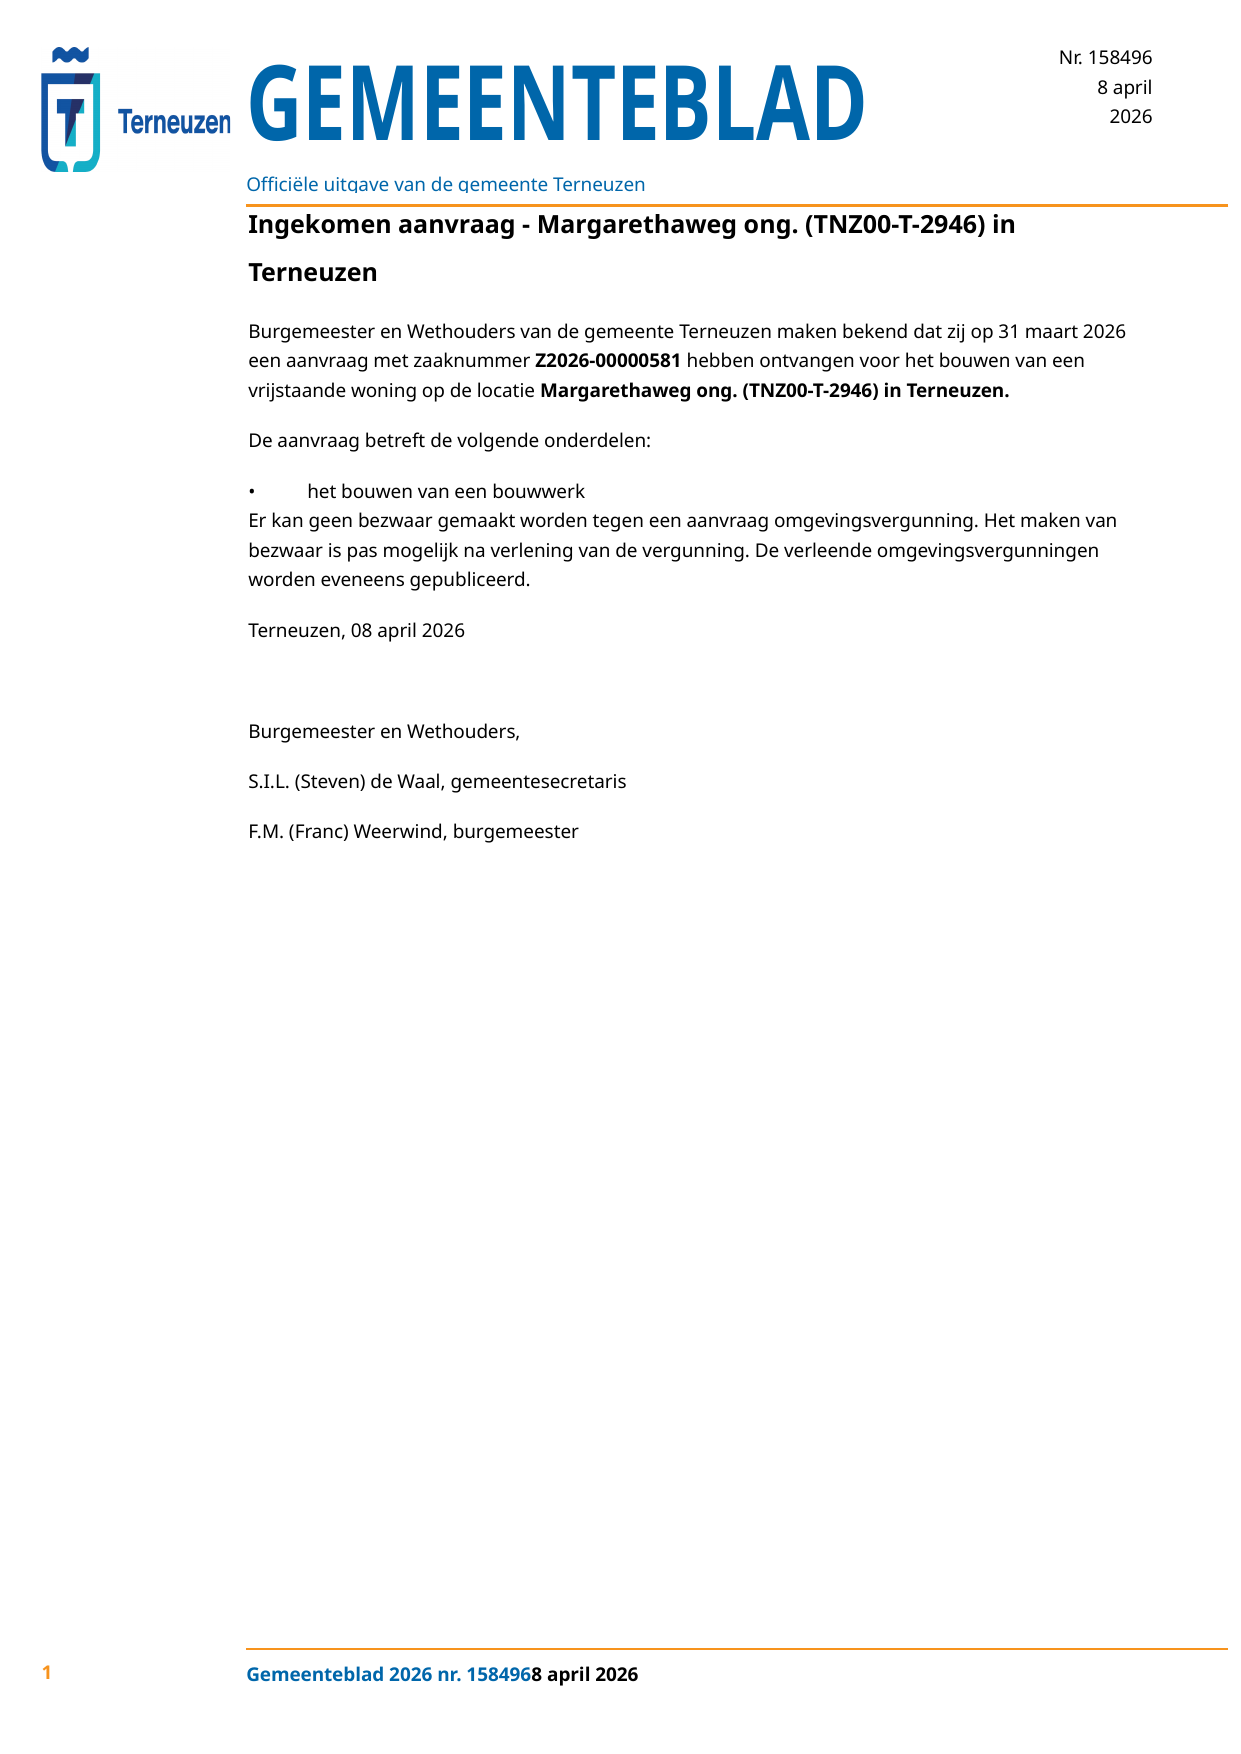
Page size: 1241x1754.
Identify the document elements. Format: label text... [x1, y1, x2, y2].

list het bouwen van een bouwwerk [248, 478, 1152, 504]
picture [41, 47, 231, 172]
text F.M. (Franc) Weerwind, burgemeester [248, 819, 1152, 844]
text Burgemeester en Wethouders van de gemeente Terneuzen maken bekend dat zij op 31 maart 2026 een aanvraag met zaaknummer Z2026-00000581 hebben ontvangen voor het bouwen van een vrijstaande woning op de locatie Margarethaweg ong. (TNZ00-T-2946) in Terneuzen. [248, 318, 1152, 403]
text Er kan geen bezwaar gemaakt worden tegen een aanvraag omgevingsvergunning. Het maken van bezwaar is pas mogelijk na verlening van de vergunning. De verleende omgevingsvergunningen worden eveneens gepubliceerd. [248, 507, 1152, 592]
text Terneuzen, 08 april 2026 [248, 617, 1152, 643]
text Burgemeester en Wethouders, [248, 718, 1152, 744]
text De aanvraag betreft de volgende onderdelen: [248, 427, 1152, 453]
text S.I.L. (Steven) de Waal, gemeentesecretaris [248, 768, 1152, 794]
text Ingekomen aanvraag - Margarethaweg ong. (TNZ00-T-2946) in Terneuzen [248, 207, 1152, 288]
